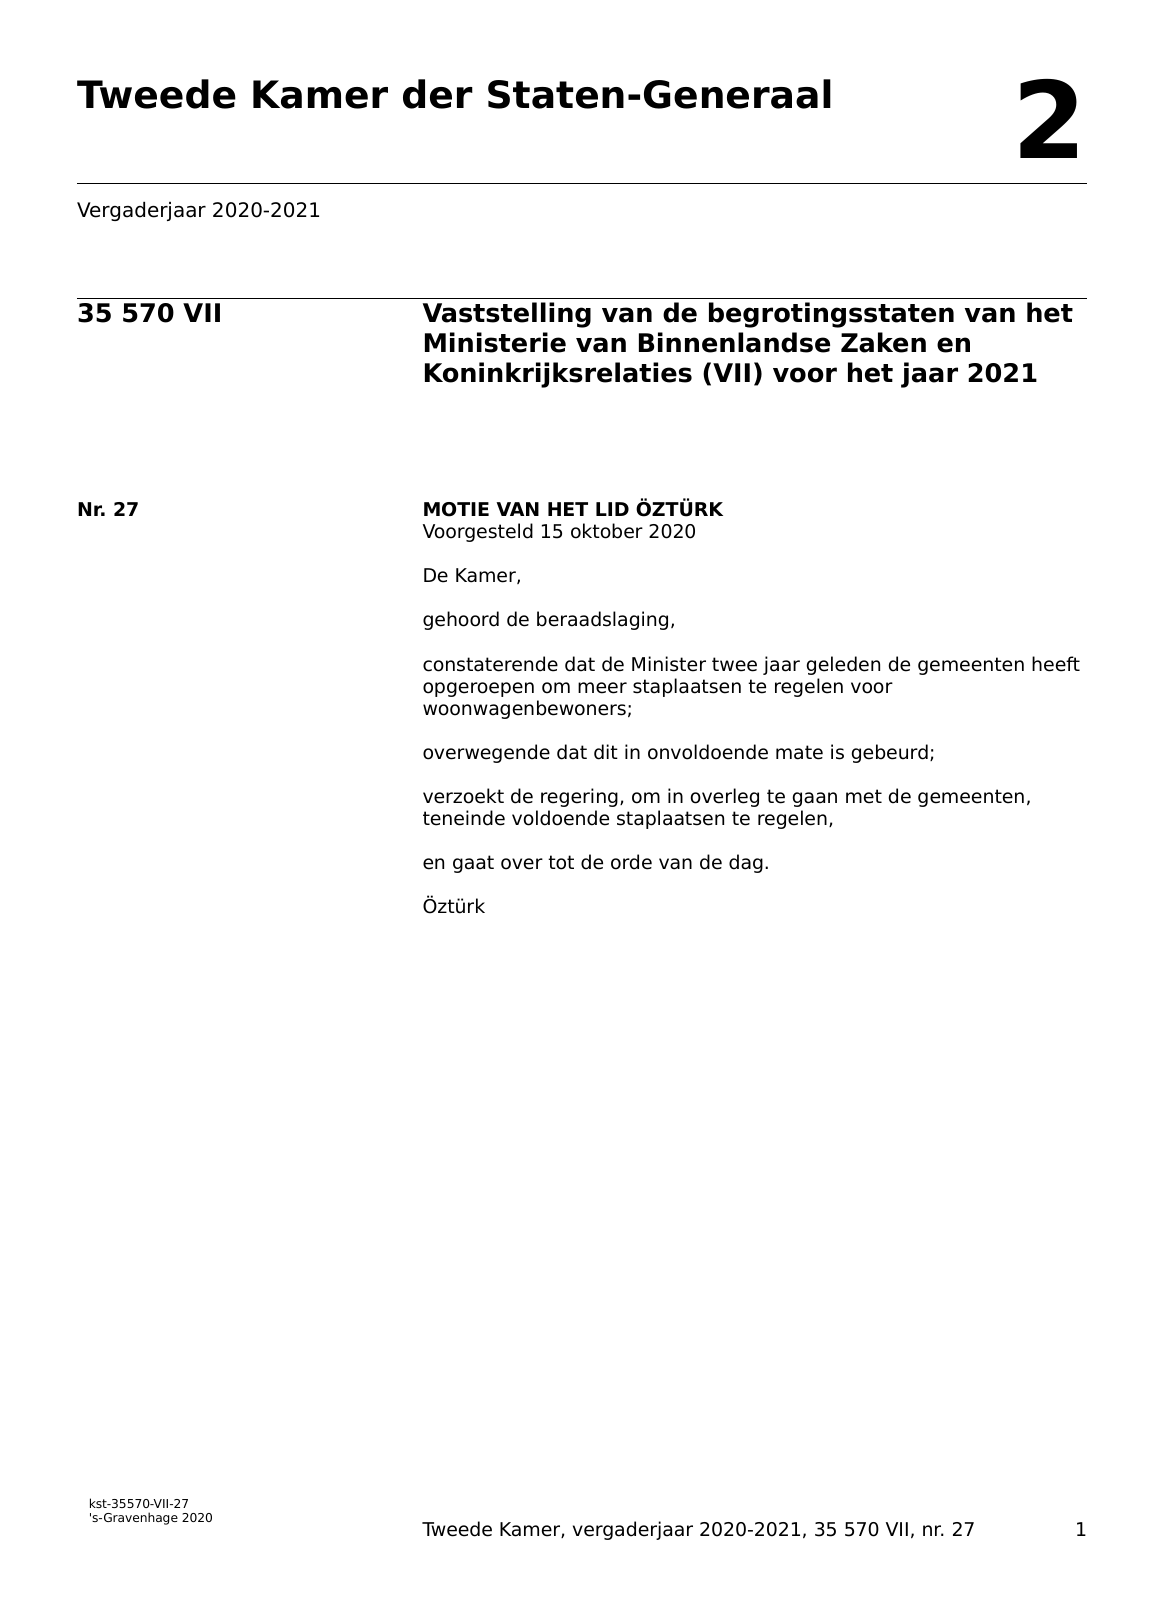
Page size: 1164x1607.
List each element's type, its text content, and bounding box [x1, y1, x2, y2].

text verzoekt de regering, om in overleg te gaan met de gemeenten, teneinde voldoende staplaatsen te regelen, [422, 786, 1087, 830]
text De Kamer, [422, 565, 1087, 587]
text gehoord de beraadslaging, [422, 609, 1087, 631]
table_header Tweede Kamer der Staten-Generaal [77, 59, 886, 183]
subtitle Nr. 27 MOTIE VAN HET LID ÖZTÜRK [77, 499, 1087, 521]
text en gaat over tot de orde van de dag. [422, 852, 1087, 874]
text kst-35570-VII-27 [88, 1497, 323, 1511]
table_header 2 [886, 59, 1087, 183]
text Voorgesteld 15 oktober 2020 [422, 521, 1087, 543]
text constaterende dat de Minister twee jaar geleden de gemeenten heeft opgeroepen om meer staplaatsen te regelen voor woonwagenbewoners; [422, 653, 1087, 719]
text overwegende dat dit in onvoldoende mate is gebeurd; [422, 742, 1087, 764]
text Öztürk [422, 896, 1087, 918]
table_cell Vergaderjaar 2020-2021 [77, 184, 1087, 298]
subtitle 35 570 VII Vaststelling van de begrotingsstaten van het Ministerie van Binnenlandse Zaken en Koninkrijksrelaties (VII) voor het jaar 2021 [77, 299, 1087, 388]
text 's-Gravenhage 2020 [88, 1511, 323, 1525]
